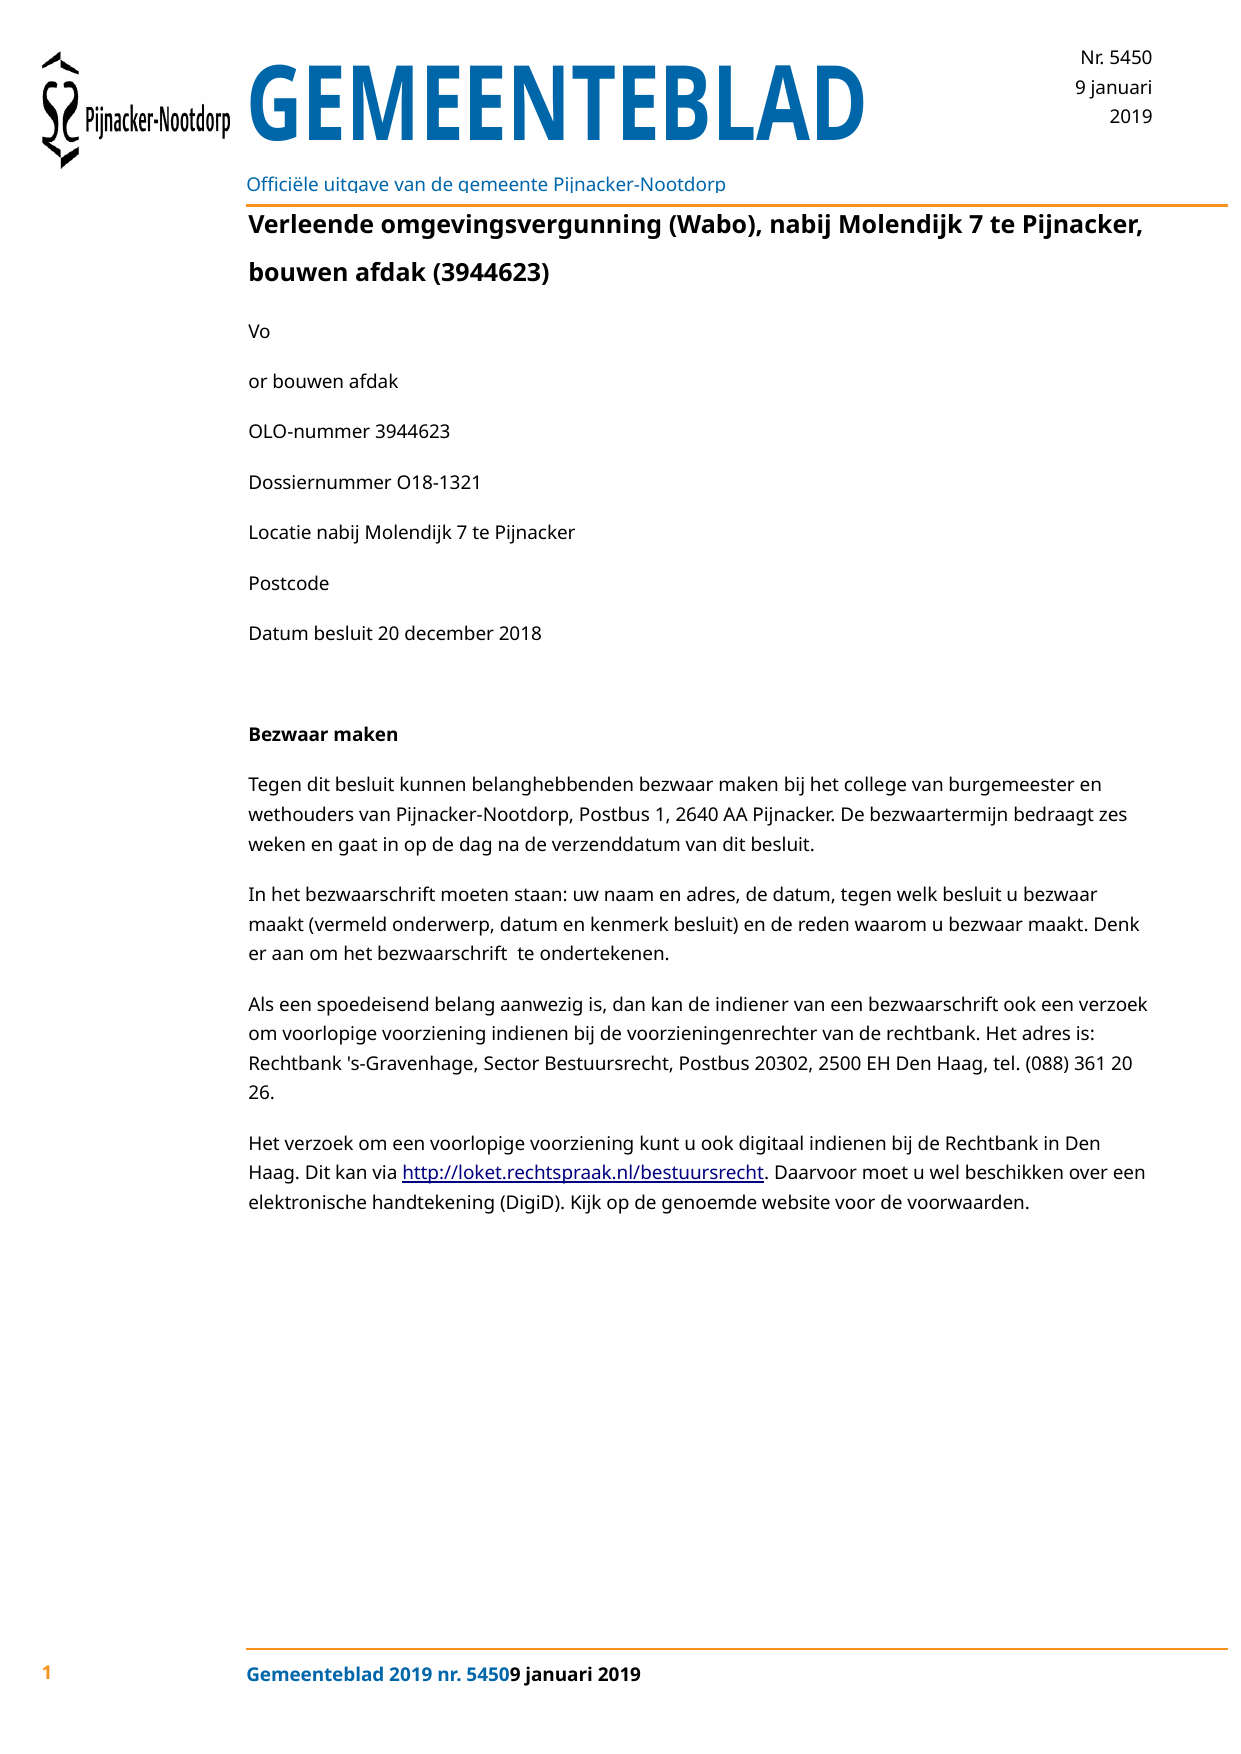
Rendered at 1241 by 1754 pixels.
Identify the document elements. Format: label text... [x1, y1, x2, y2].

text or bouwen afdak [248, 368, 1152, 394]
text Locatie nabij Molendijk 7 te Pijnacker [248, 519, 1152, 545]
text Vo [248, 318, 1152, 344]
text Bezwaar maken [248, 721, 1152, 747]
text Het verzoek om een voorlopige voorziening kunt u ook digitaal indienen bij de Rechtbank in Den Haag. Dit kan via http://loket.rechtspraak.nl/bestuursrecht. Daarvoor moet u wel beschikken over een elektronische handtekening (DigiD). Kijk op de genoemde website voor de voorwaarden. [248, 1130, 1152, 1215]
picture [41, 47, 231, 172]
text Dossiernummer O18-1321 [248, 469, 1152, 495]
text In het bezwaarschrift moeten staan: uw naam en adres, de datum, tegen welk besluit u bezwaar maakt (vermeld onderwerp, datum en kenmerk besluit) en de reden waarom u bezwaar maakt. Denk er aan om het bezwaarschrift te ondertekenen. [248, 881, 1152, 966]
text Verleende omgevingsvergunning (Wabo), nabij Molendijk 7 te Pijnacker, bouwen afdak (3944623) [248, 207, 1152, 288]
text OLO-nummer 3944623 [248, 419, 1152, 444]
text Postcode [248, 570, 1152, 596]
text Als een spoedeisend belang aanwezig is, dan kan de indiener van een bezwaarschrift ook een verzoek om voorlopige voorziening indienen bij de voorzieningenrechter van de rechtbank. Het adres is: Rechtbank 's-Gravenhage, Sector Bestuursrecht, Postbus 20302, 2500 EH Den Haag, tel. (088) 361 20 26. [248, 991, 1152, 1105]
text Datum besluit 20 december 2018 [248, 620, 1152, 646]
text Tegen dit besluit kunnen belanghebbenden bezwaar maken bij het college van burgemeester en wethouders van Pijnacker-Nootdorp, Postbus 1, 2640 AA Pijnacker. De bezwaartermijn bedraagt zes weken en gaat in op de dag na de verzenddatum van dit besluit. [248, 772, 1152, 857]
